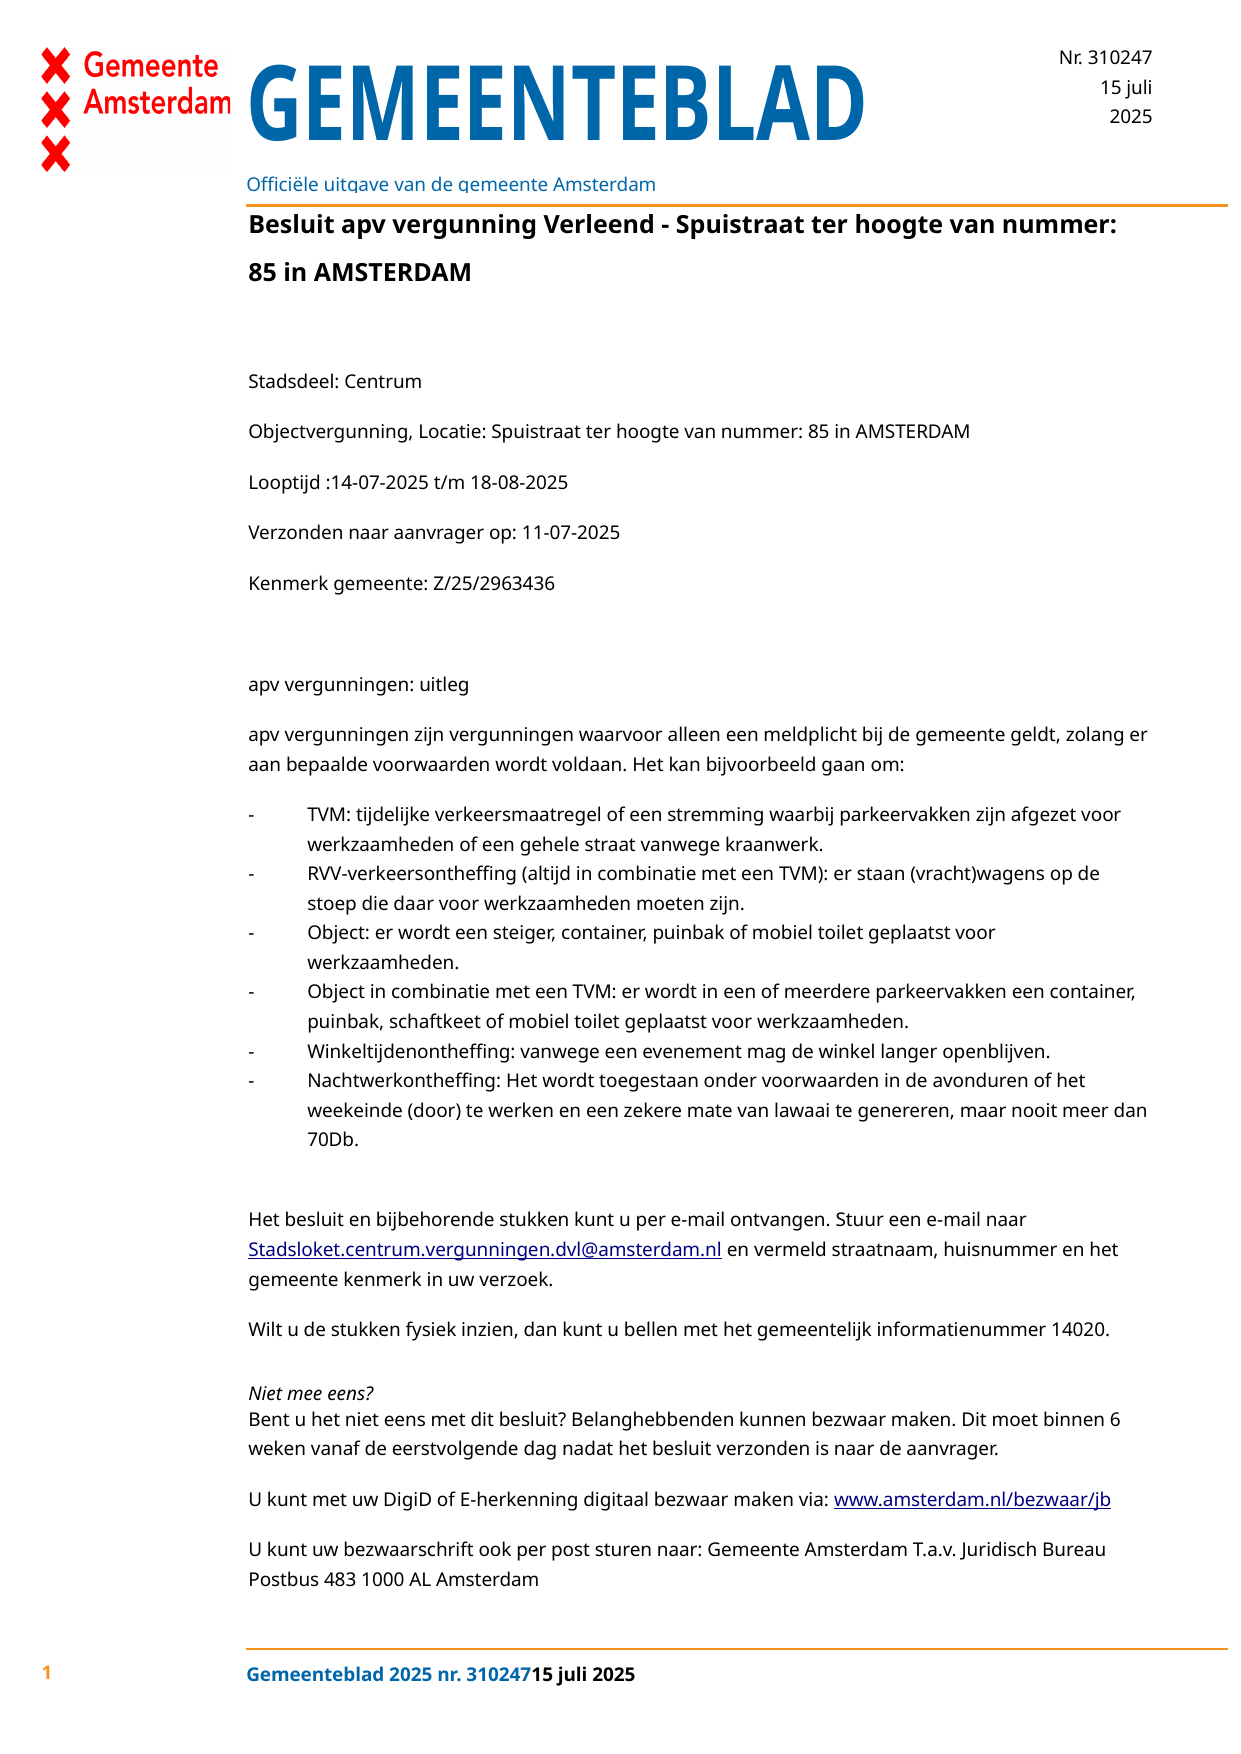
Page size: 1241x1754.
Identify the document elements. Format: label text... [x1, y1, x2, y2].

text Besluit apv vergunning Verleend - Spuistraat ter hoogte van nummer: 85 in AMSTERDAM [248, 207, 1152, 288]
list RVV-verkeersontheffing (altijd in combinatie met een TVM): er staan (vracht)wagens op de stoep die daar voor werkzaamheden moeten zijn. [248, 860, 1152, 916]
text U kunt uw bezwaarschrift ook per post sturen naar: Gemeente Amsterdam T.a.v. Juridisch Bureau Postbus 483 1000 AL Amsterdam [248, 1536, 1152, 1592]
text Het besluit en bijbehorende stukken kunt u per e-mail ontvangen. Stuur een e-mail naar Stadsloket.centrum.vergunningen.dvl@amsterdam.nl en vermeld straatnaam, huisnummer en het gemeente kenmerk in uw verzoek. [248, 1207, 1152, 1292]
text Niet mee eens? [248, 1380, 1152, 1406]
text Bent u het niet eens met dit besluit? Belanghebbenden kunnen bezwaar maken. Dit moet binnen 6 weken vanaf de eerstvolgende dag nadat het besluit verzonden is naar de aanvrager. [248, 1406, 1152, 1461]
list Winkeltijdenontheffing: vanwege een evenement mag de winkel langer openblijven. [248, 1038, 1152, 1064]
picture [41, 47, 231, 172]
list Nachtwerkontheffing: Het wordt toegestaan onder voorwaarden in de avonduren of het weekeinde (door) te werken en een zekere mate van lawaai te genereren, maar nooit meer dan 70Db. [248, 1067, 1152, 1152]
text apv vergunningen: uitleg [248, 671, 1152, 697]
text Verzonden naar aanvrager op: 11-07-2025 [248, 519, 1152, 545]
list Object: er wordt een steiger, container, puinbak of mobiel toilet geplaatst voor werkzaamheden. [248, 919, 1152, 975]
text Objectvergunning, Locatie: Spuistraat ter hoogte van nummer: 85 in AMSTERDAM [248, 419, 1152, 444]
text apv vergunningen zijn vergunningen waarvoor alleen een meldplicht bij de gemeente geldt, zolang er aan bepaalde voorwaarden wordt voldaan. Het kan bijvoorbeeld gaan om: [248, 721, 1152, 777]
text Wilt u de stukken fysiek inzien, dan kunt u bellen met het gemeentelijk informatienummer 14020. [248, 1316, 1152, 1342]
list TVM: tijdelijke verkeersmaatregel of een stremming waarbij parkeervakken zijn afgezet voor werkzaamheden of een gehele straat vanwege kraanwerk. [248, 801, 1152, 857]
text Stadsdeel: Centrum [248, 368, 1152, 394]
text Kenmerk gemeente: Z/25/2963436 [248, 570, 1152, 596]
list Object in combinatie met een TVM: er wordt in een of meerdere parkeervakken een container, puinbak, schaftkeet of mobiel toilet geplaatst voor werkzaamheden. [248, 979, 1152, 1034]
text U kunt met uw DigiD of E-herkenning digitaal bezwaar maken via: www.amsterdam.nl/bezwaar/jb [248, 1486, 1152, 1512]
text Looptijd :14-07-2025 t/m 18-08-2025 [248, 469, 1152, 495]
